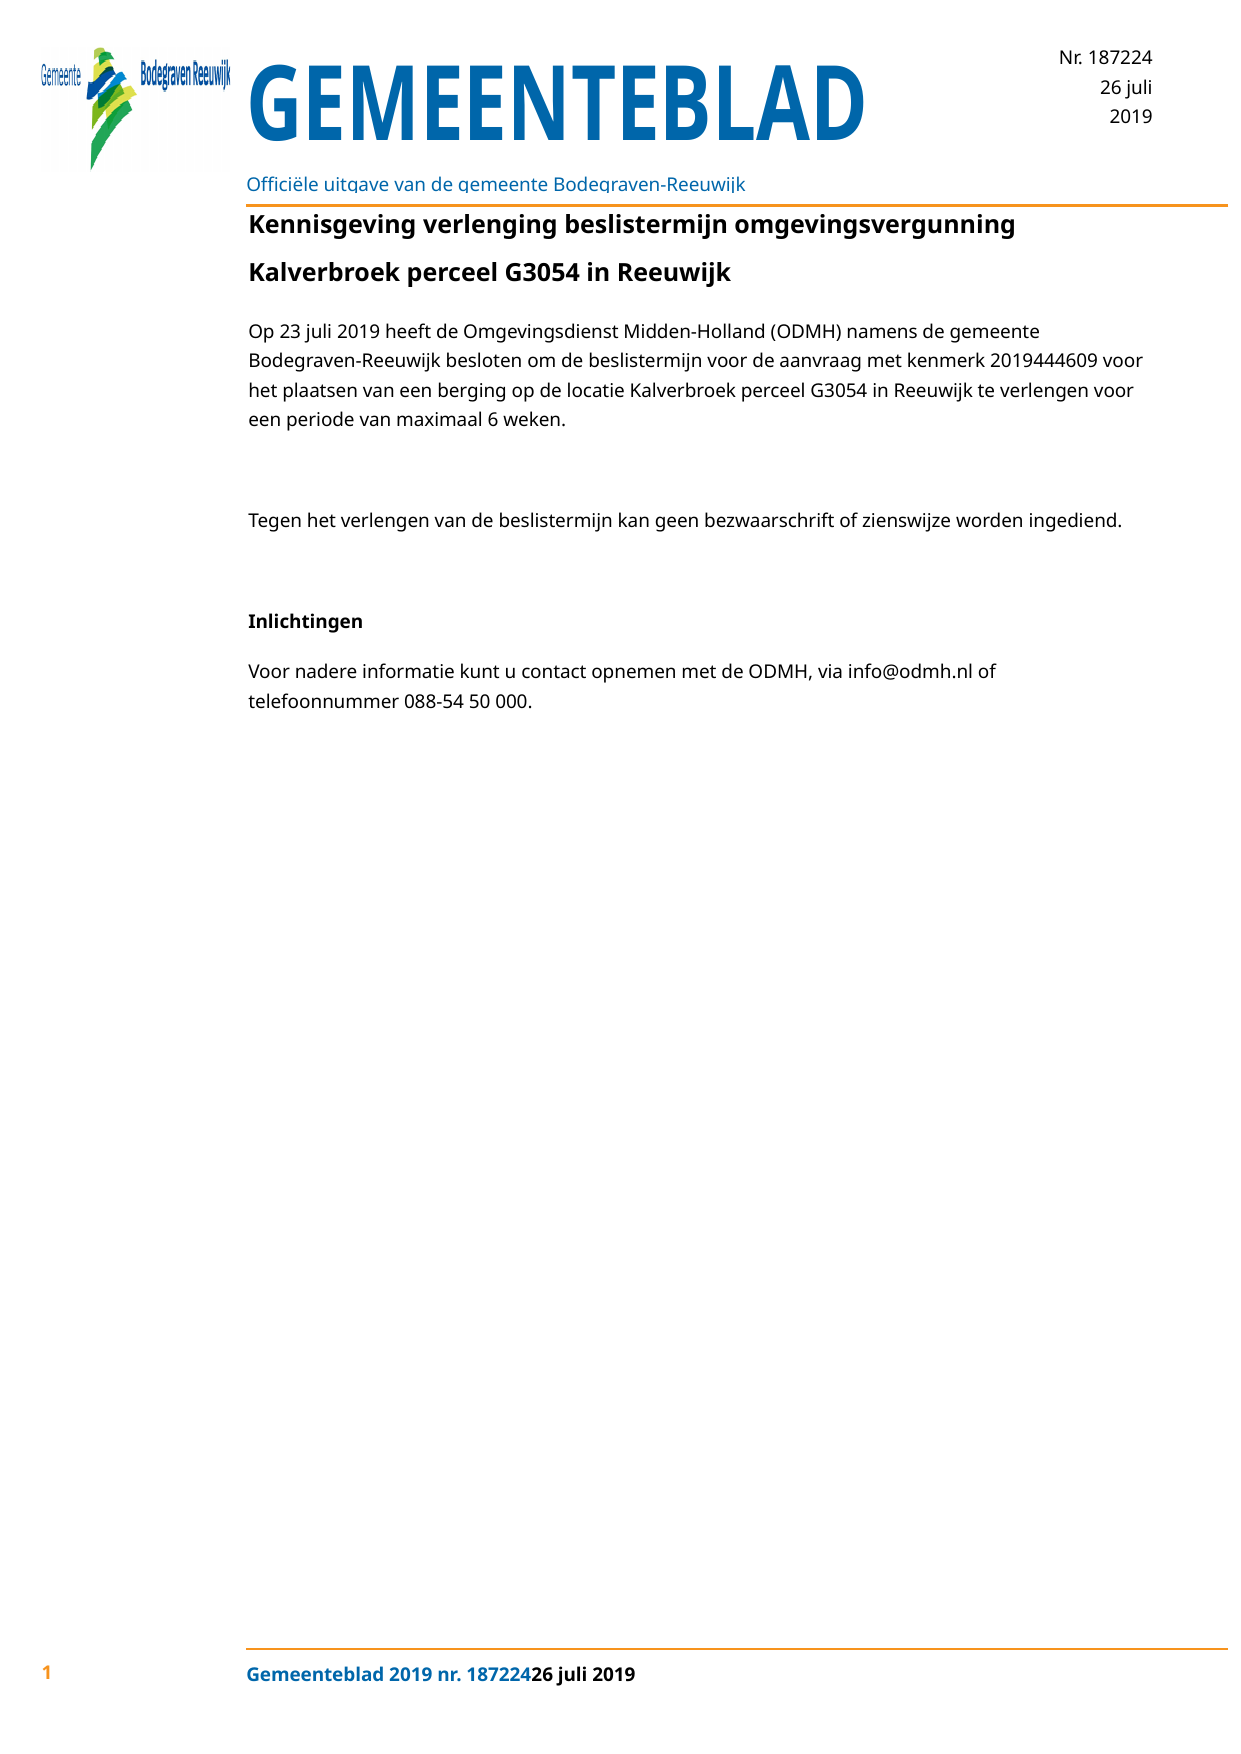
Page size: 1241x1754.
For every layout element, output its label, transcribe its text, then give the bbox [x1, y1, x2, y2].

picture [41, 47, 231, 172]
text Voor nadere informatie kunt u contact opnemen met de ODMH, via info@odmh.nl of telefoonnummer 088-54 50 000. [248, 659, 1152, 714]
text Op 23 juli 2019 heeft de Omgevingsdienst Midden-Holland (ODMH) namens de gemeente Bodegraven-Reeuwijk besloten om de beslistermijn voor de aanvraag met kenmerk 2019444609 voor het plaatsen van een berging op de locatie Kalverbroek perceel G3054 in Reeuwijk te verlengen voor een periode van maximaal 6 weken. [248, 318, 1152, 432]
text Kennisgeving verlenging beslistermijn omgevingsvergunning Kalverbroek perceel G3054 in Reeuwijk [248, 207, 1152, 288]
text Inlichtingen [248, 608, 1152, 634]
text Tegen het verlengen van de beslistermijn kan geen bezwaarschrift of zienswijze worden ingediend. [248, 507, 1152, 533]
